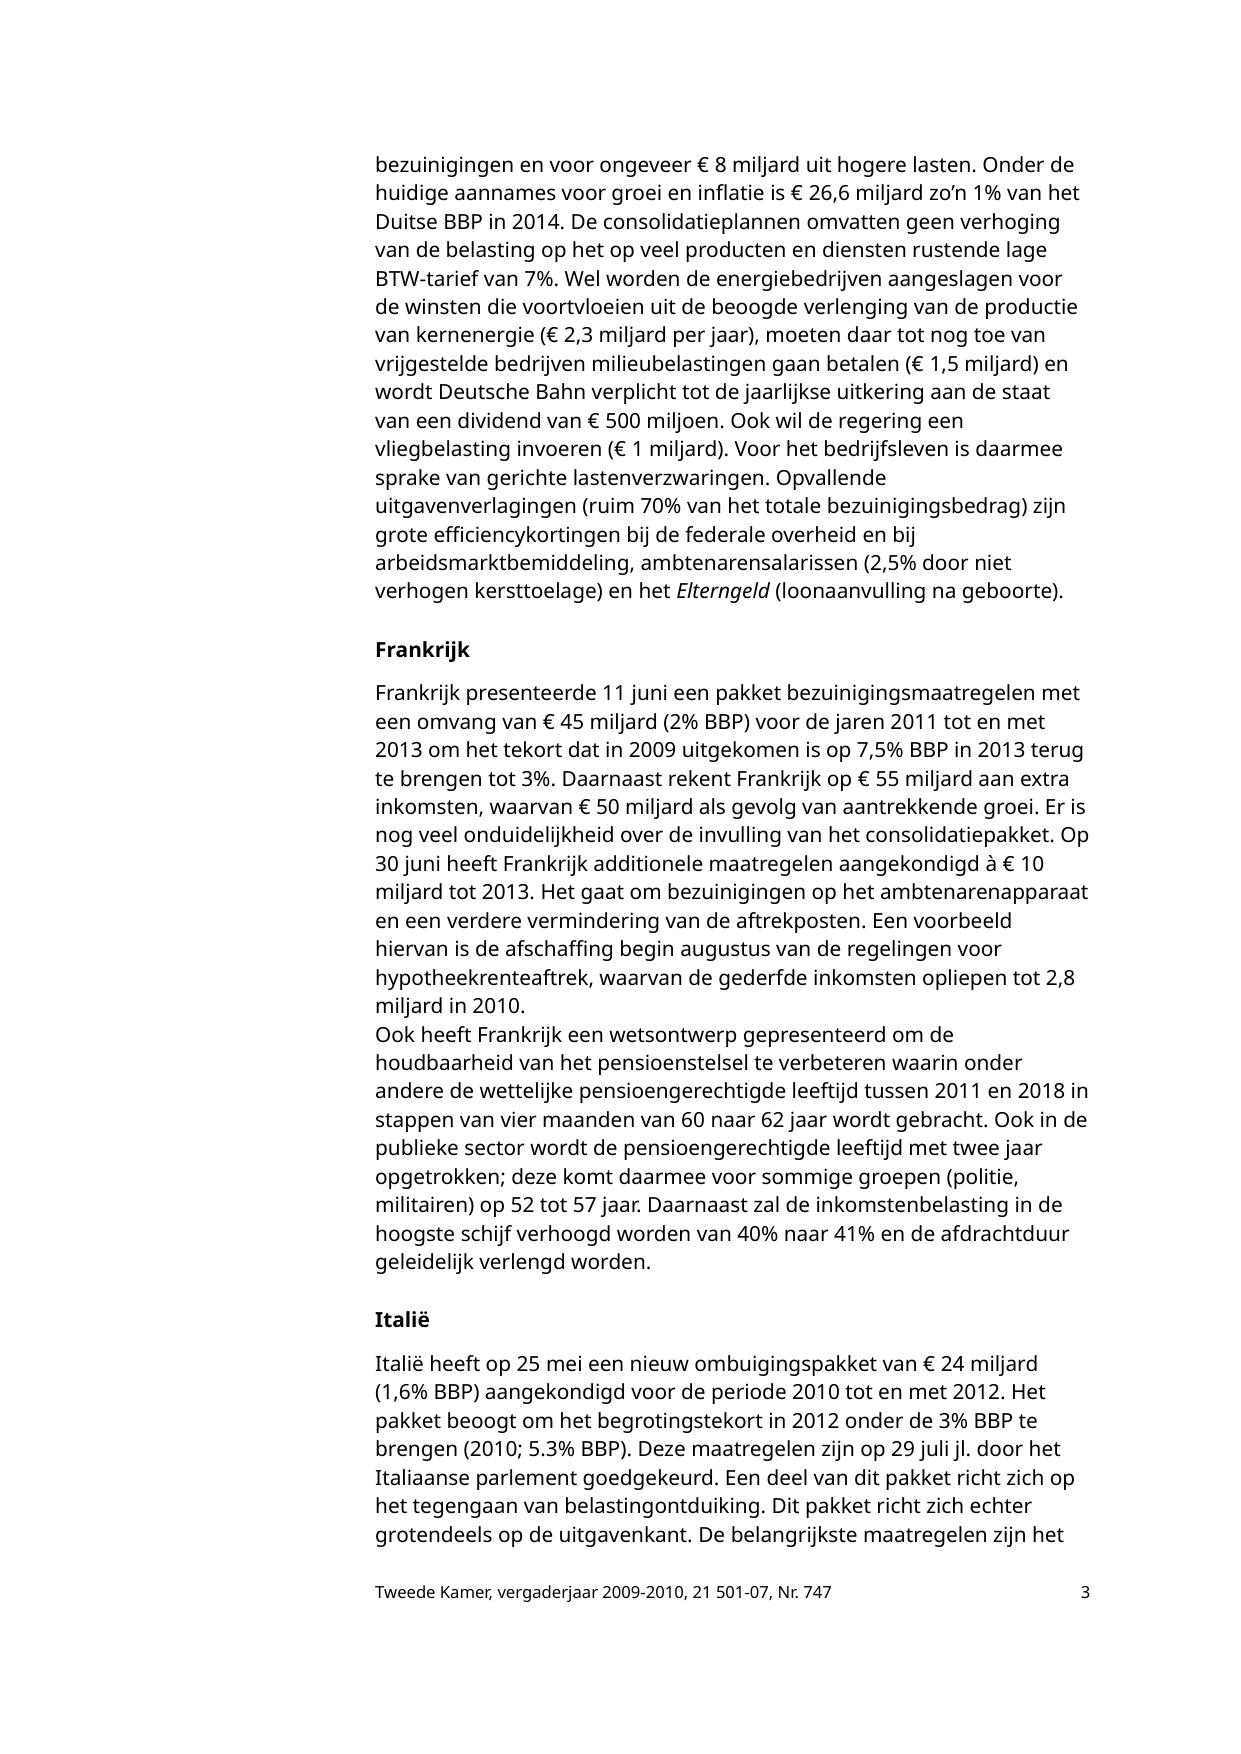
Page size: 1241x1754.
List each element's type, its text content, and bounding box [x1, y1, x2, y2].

text Ook heeft Frankrijk een wetsontwerp gepresenteerd om de houdbaarheid van het pensioenstelsel te verbeteren waarin onder andere de wettelijke pensioengerechtigde leeftijd tussen 2011 en 2018 in stappen van vier maanden van 60 naar 62 jaar wordt gebracht. Ook in de publieke sector wordt de pensioengerechtigde leeftijd met twee jaar opgetrokken; deze komt daarmee voor sommige groepen (politie, militairen) op 52 tot 57 jaar. Daarnaast zal de inkomstenbelasting in de hoogste schijf verhoogd worden van 40% naar 41% en de afdrachtduur geleidelijk verlengd worden. [375, 1020, 1090, 1276]
text bezuinigingen en voor ongeveer € 8 miljard uit hogere lasten. Onder de huidige aannames voor groei en inflatie is € 26,6 miljard zo’n 1% van het Duitse BBP in 2014. De consolidatieplannen omvatten geen verhoging van de belasting op het op veel producten en diensten rustende lage BTW-tarief van 7%. Wel worden de energiebedrijven aangeslagen voor de winsten die voortvloeien uit de beoogde verlenging van de productie van kernenergie (€ 2,3 miljard per jaar), moeten daar tot nog toe van vrijgestelde bedrijven milieubelastingen gaan betalen (€ 1,5 miljard) en wordt Deutsche Bahn verplicht tot de jaarlijkse uitkering aan de staat van een dividend van € 500 miljoen. Ook wil de regering een vliegbelasting invoeren (€ 1 miljard). Voor het bedrijfsleven is daarmee sprake van gerichte lastenverzwaringen. Opvallende uitgavenverlagingen (ruim 70% van het totale bezuinigingsbedrag) zijn grote efficiencykortingen bij de federale overheid en bij arbeidsmarktbemiddeling, ambtenarensalarissen (2,5% door niet verhogen kersttoelage) en het Elterngeld (loonaanvulling na geboorte). [375, 150, 1090, 605]
text Italië [375, 1306, 1090, 1334]
text Frankrijk [375, 635, 1090, 663]
text Frankrijk presenteerde 11 juni een pakket bezuinigingsmaatregelen met een omvang van € 45 miljard (2% BBP) voor de jaren 2011 tot en met 2013 om het tekort dat in 2009 uitgekomen is op 7,5% BBP in 2013 terug te brengen tot 3%. Daarnaast rekent Frankrijk op € 55 miljard aan extra inkomsten, waarvan € 50 miljard als gevolg van aantrekkende groei. Er is nog veel onduidelijkheid over de invulling van het consolidatiepakket. Op 30 juni heeft Frankrijk additionele maatregelen aangekondigd à € 10 miljard tot 2013. Het gaat om bezuinigingen op het ambtenarenapparaat en een verdere vermindering van de aftrekposten. Een voorbeeld hiervan is de afschaffing begin augustus van de regelingen voor hypotheekrenteaftrek, waarvan de gederfde inkomsten opliepen tot 2,8 miljard in 2010. [375, 678, 1090, 1020]
text Italië heeft op 25 mei een nieuw ombuigingspakket van € 24 miljard (1,6% BBP) aangekondigd voor de periode 2010 tot en met 2012. Het pakket beoogt om het begrotingstekort in 2012 onder de 3% BBP te brengen (2010; 5.3% BBP). Deze maatregelen zijn op 29 juli jl. door het Italiaanse parlement goedgekeurd. Een deel van dit pakket richt zich op het tegengaan van belastingontduiking. Dit pakket richt zich echter grotendeels op de uitgavenkant. De belangrijkste maatregelen zijn het [375, 1349, 1090, 1548]
